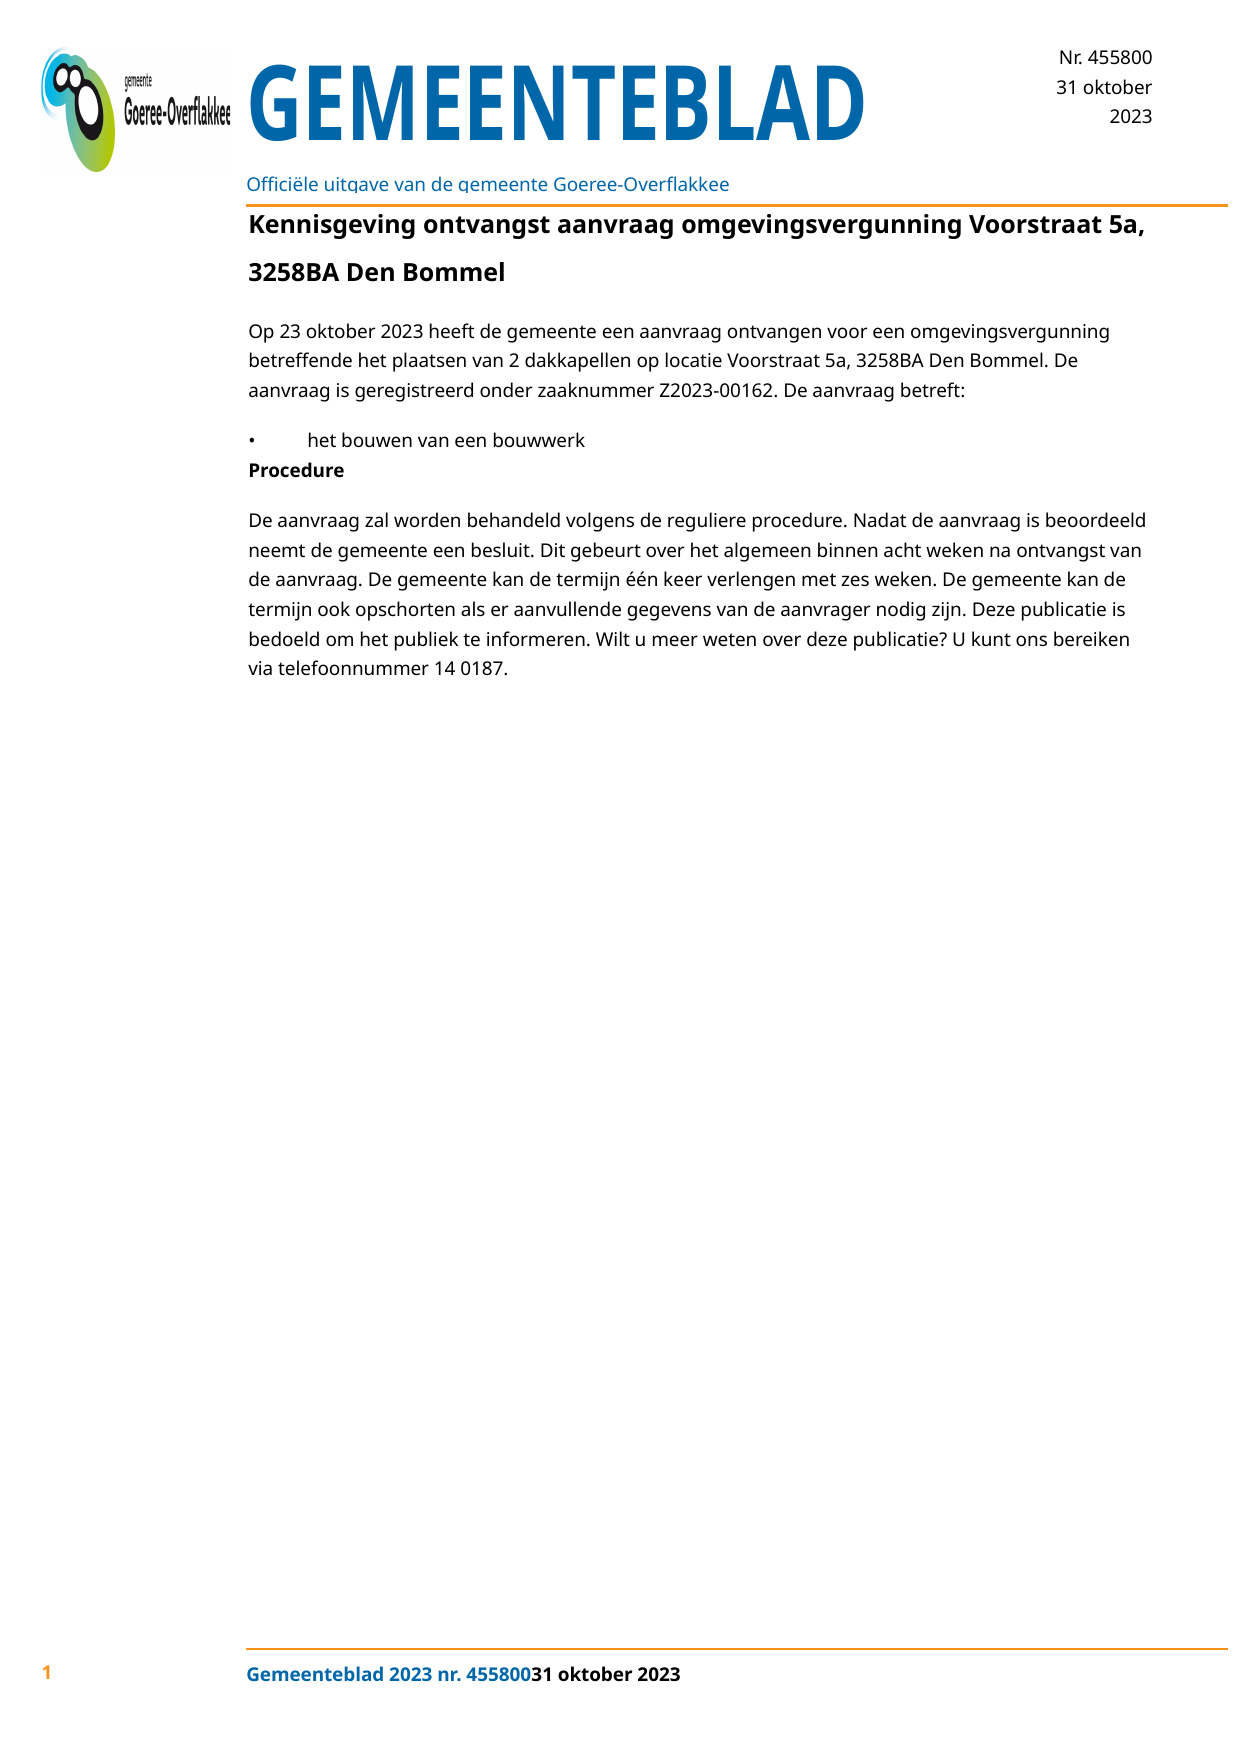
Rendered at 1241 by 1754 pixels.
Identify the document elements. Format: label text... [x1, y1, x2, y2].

picture [41, 47, 231, 172]
text Procedure [248, 457, 1152, 483]
text Kennisgeving ontvangst aanvraag omgevingsvergunning Voorstraat 5a, 3258BA Den Bommel [248, 207, 1152, 288]
text De aanvraag zal worden behandeld volgens de reguliere procedure. Nadat de aanvraag is beoordeeld neemt de gemeente een besluit. Dit gebeurt over het algemeen binnen acht weken na ontvangst van de aanvraag. De gemeente kan de termijn één keer verlengen met zes weken. De gemeente kan de termijn ook opschorten als er aanvullende gegevens van de aanvrager nodig zijn. Deze publicatie is bedoeld om het publiek te informeren. Wilt u meer weten over deze publicatie? U kunt ons bereiken via telefoonnummer 14 0187. [248, 507, 1152, 681]
text Op 23 oktober 2023 heeft de gemeente een aanvraag ontvangen voor een omgevingsvergunning betreffende het plaatsen van 2 dakkapellen op locatie Voorstraat 5a, 3258BA Den Bommel. De aanvraag is geregistreerd onder zaaknummer Z2023-00162. De aanvraag betreft: [248, 318, 1152, 403]
list het bouwen van een bouwwerk [248, 427, 1152, 453]
